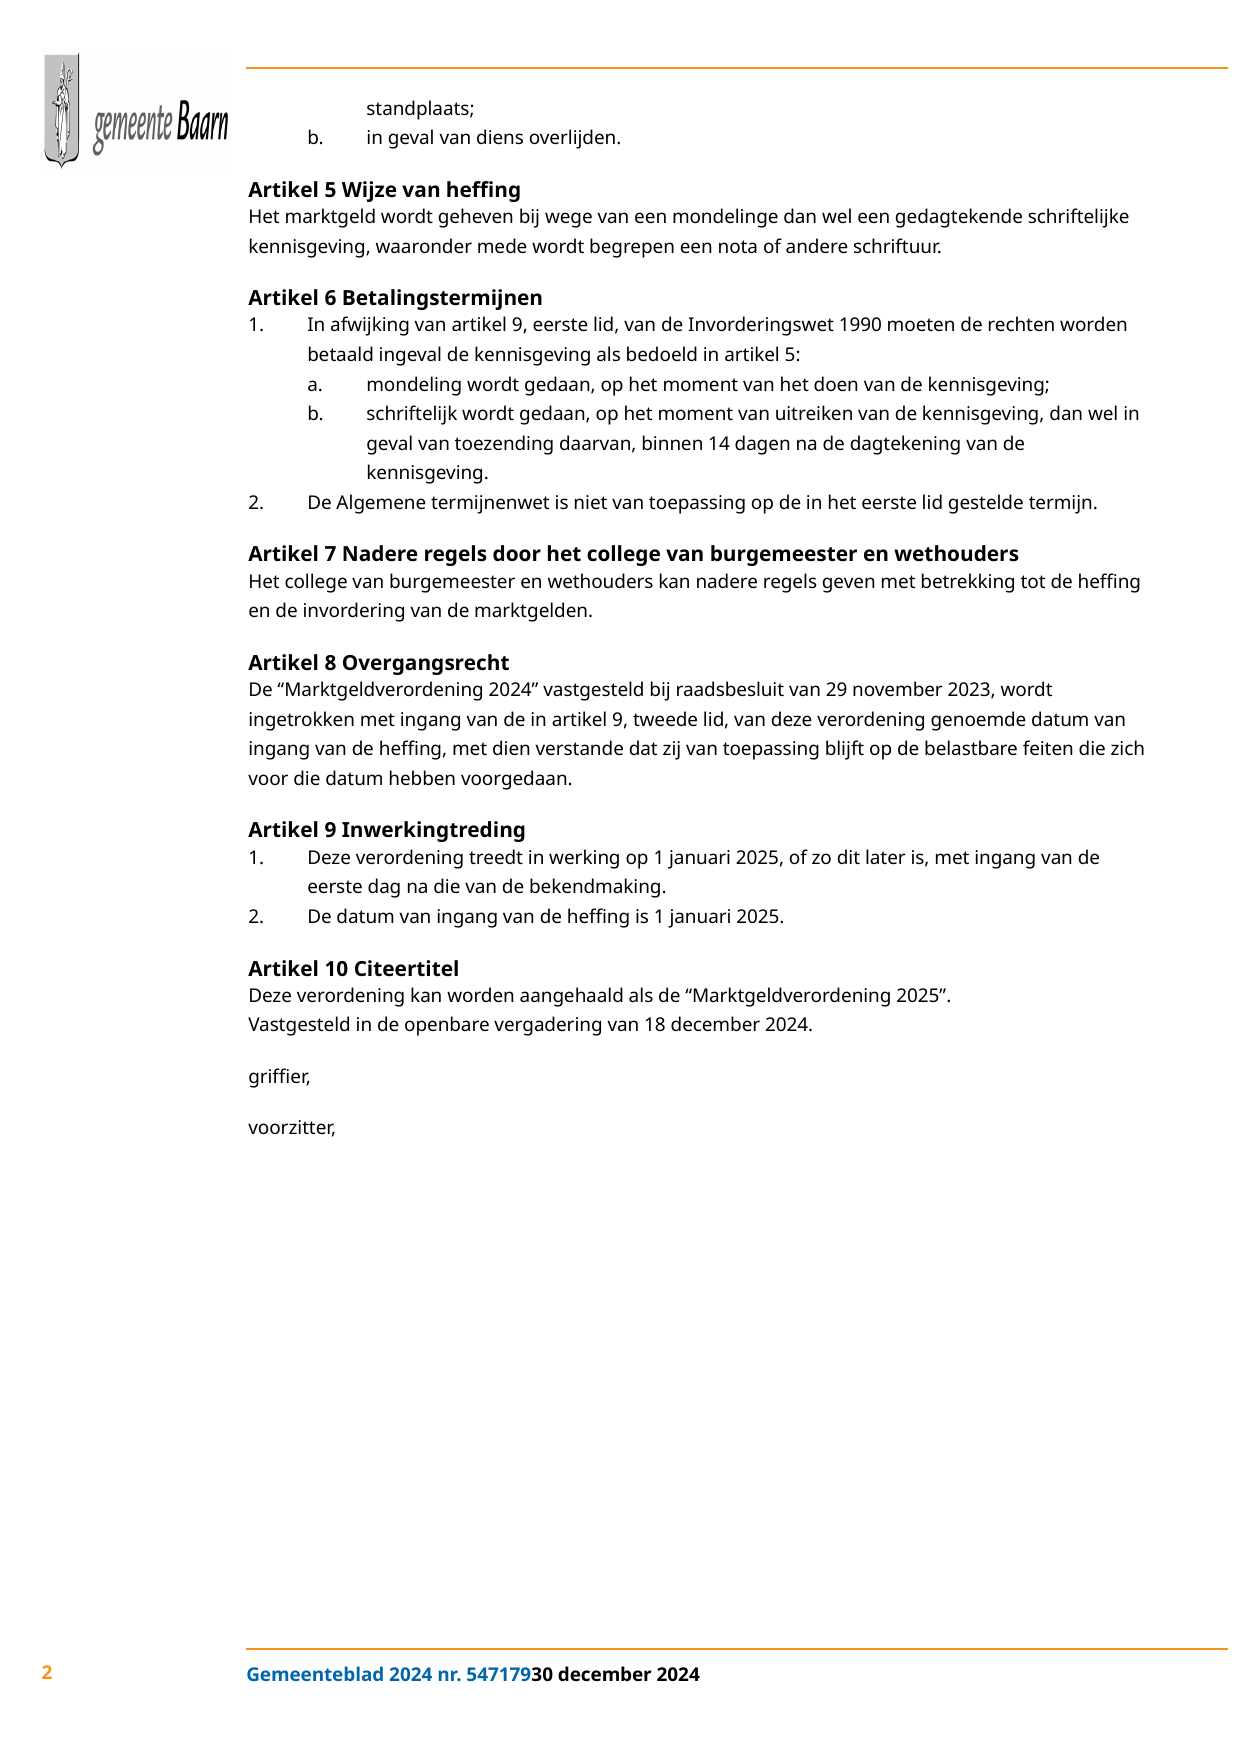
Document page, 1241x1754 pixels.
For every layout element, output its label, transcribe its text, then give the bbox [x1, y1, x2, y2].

text Artikel 5 Wijze van heffing [248, 175, 1152, 203]
text Vastgesteld in de openbare vergadering van 18 december 2024. [248, 1012, 1152, 1037]
text Deze verordening kan worden aangehaald als de “Marktgeldverordening 2025”. [248, 982, 1152, 1008]
list standplaats; [307, 95, 1152, 121]
list In afwijking van artikel 9, eerste lid, van de Invorderingswet 1990 moeten de rechten worden betaald ingeval de kennisgeving als bedoeld in artikel 5: [248, 312, 1152, 367]
text Het marktgeld wordt geheven bij wege van een mondelinge dan wel een gedagtekende schriftelijke kennisgeving, waaronder mede wordt begrepen een nota of andere schriftuur. [248, 203, 1152, 258]
list De Algemene termijnenwet is niet van toepassing op de in het eerste lid gestelde termijn. [248, 489, 1152, 515]
text voorzitter, [248, 1114, 1152, 1140]
text De “Marktgeldverordening 2024” vastgesteld bij raadsbesluit van 29 november 2023, wordt ingetrokken met ingang van de in artikel 9, tweede lid, van deze verordening genoemde datum van ingang van de heffing, met dien verstande dat zij van toepassing blijft op de belastbare feiten die zich voor die datum hebben voorgedaan. [248, 676, 1152, 791]
list Deze verordening treedt in werking op 1 januari 2025, of zo dit later is, met ingang van de eerste dag na die van de bekendmaking. [248, 844, 1152, 899]
picture [41, 47, 231, 172]
list mondeling wordt gedaan, op het moment van het doen van de kennisgeving; [307, 371, 1152, 397]
text Artikel 6 Betalingstermijnen [248, 283, 1152, 312]
text Artikel 8 Overgangsrecht [248, 648, 1152, 676]
list schriftelijk wordt gedaan, op het moment van uitreiken van de kennisgeving, dan wel in geval van toezending daarvan, binnen 14 dagen na de dagtekening van de kennisgeving. [307, 400, 1152, 485]
list in geval van diens overlijden. [307, 124, 1152, 150]
list De datum van ingang van de heffing is 1 januari 2025. [248, 903, 1152, 929]
text griffier, [248, 1063, 1152, 1089]
text Artikel 7 Nadere regels door het college van burgemeester en wethouders [248, 539, 1152, 568]
text Artikel 9 Inwerkingtreding [248, 816, 1152, 844]
text Artikel 10 Citeertitel [248, 954, 1152, 982]
text Het college van burgemeester en wethouders kan nadere regels geven met betrekking tot de heffing en de invordering van de marktgelden. [248, 568, 1152, 623]
